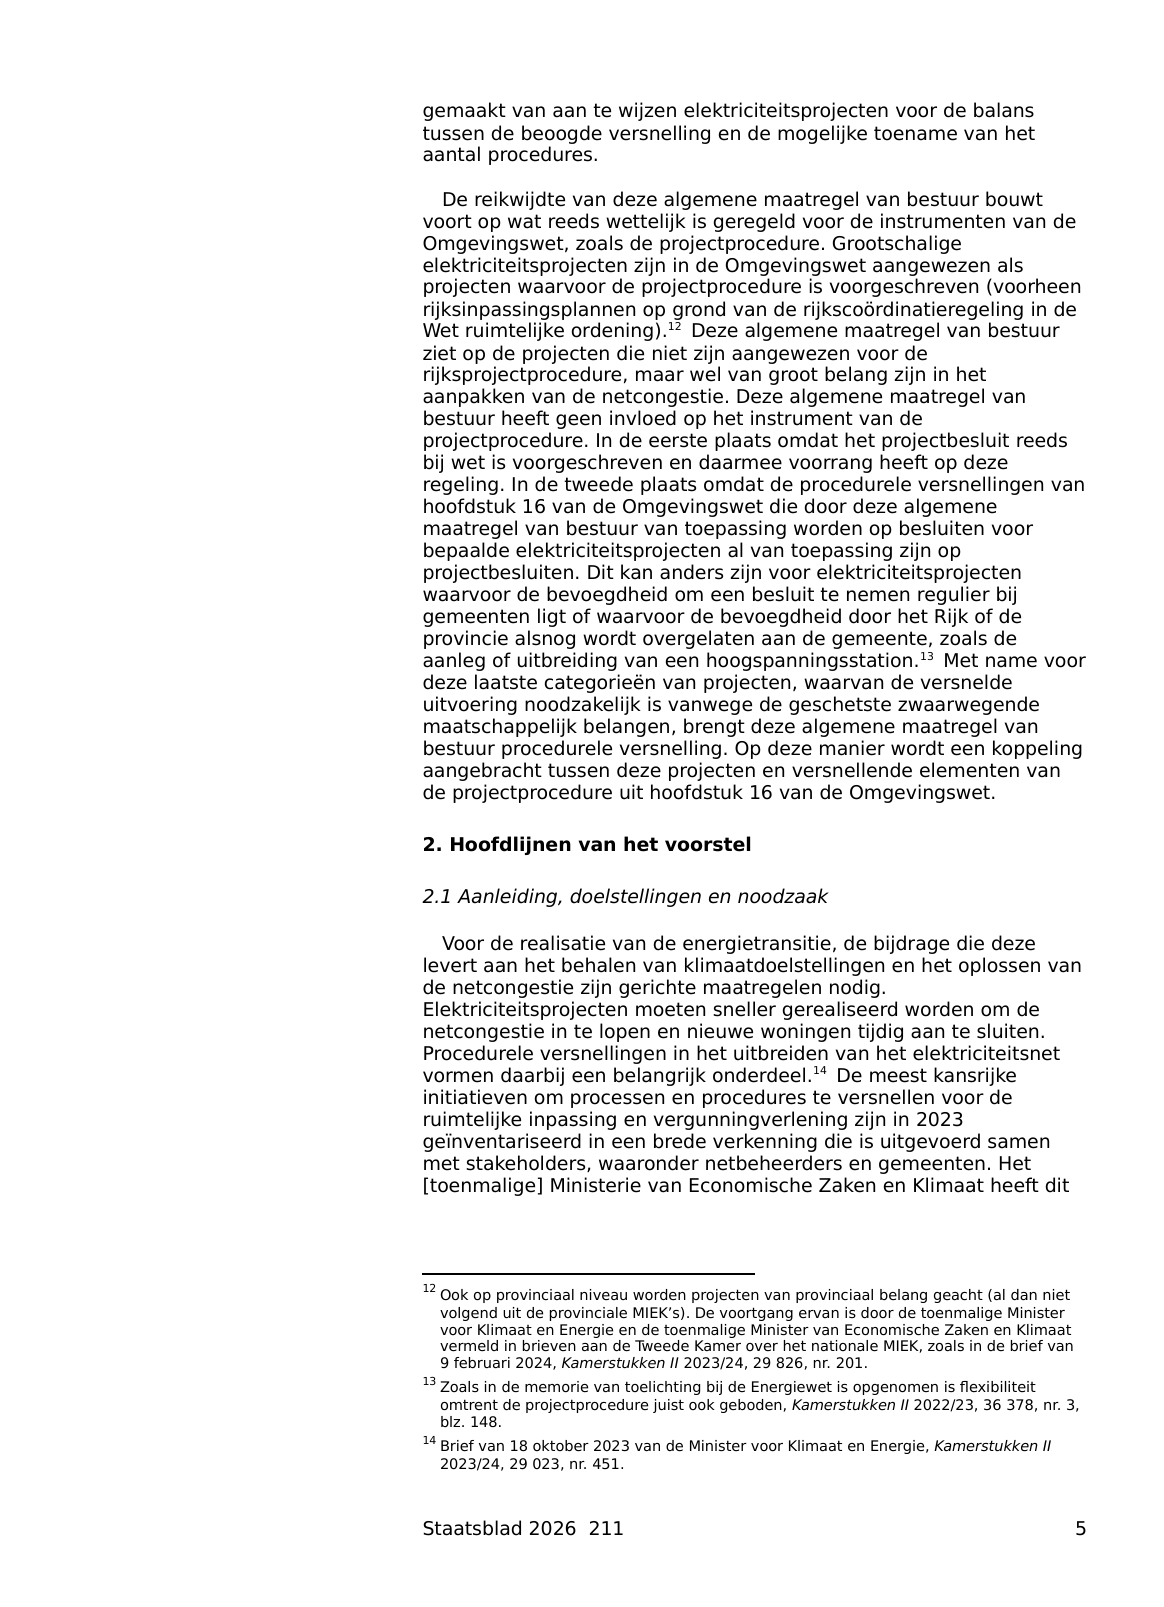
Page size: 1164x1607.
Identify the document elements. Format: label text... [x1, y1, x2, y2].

text gemaakt van aan te wijzen elektriciteitsprojecten voor de balans tussen de beoogde versnelling en de mogelijke toename van het aantal procedures. [422, 100, 1087, 166]
text De reikwijdte van deze algemene maatregel van bestuur bouwt voort op wat reeds wettelijk is geregeld voor de instrumenten van de Omgevingswet, zoals de projectprocedure. Grootschalige elektriciteitsprojecten zijn in de Omgevingswet aangewezen als projecten waarvoor de projectprocedure is voorgeschreven (voorheen rijksinpassingsplannen op grond van de rijkscoördinatieregeling in de Wet ruimtelijke ordening). Deze algemene maatregel van bestuur ziet op de projecten die niet zijn aangewezen voor de rijksprojectprocedure, maar wel van groot belang zijn in het aanpakken van de netcongestie. Deze algemene maatregel van bestuur heeft geen invloed op het instrument van de projectprocedure. In de eerste plaats omdat het projectbesluit reeds bij wet is voorgeschreven en daarmee voorrang heeft op deze regeling. In de tweede plaats omdat de procedurele versnellingen van hoofdstuk 16 van de Omgevingswet die door deze algemene maatregel van bestuur van toepassing worden op besluiten voor bepaalde elektriciteitsprojecten al van toepassing zijn op projectbesluiten. Dit kan anders zijn voor elektriciteitsprojecten waarvoor de bevoegdheid om een besluit te nemen regulier bij gemeenten ligt of waarvoor de bevoegdheid door het Rijk of de provincie alsnog wordt overgelaten aan de gemeente, zoals de aanleg of uitbreiding van een hoogspanningsstation. Met name voor deze laatste categorieën van projecten, waarvan de versnelde uitvoering noodzakelijk is vanwege de geschetste zwaarwegende maatschappelijk belangen, brengt deze algemene maatregel van bestuur procedurele versnelling. Op deze manier wordt een koppeling aangebracht tussen deze projecten en versnellende elementen van de projectprocedure uit hoofdstuk 16 van de Omgevingswet. [422, 188, 1087, 804]
text Ook op provinciaal niveau worden projecten van provinciaal belang geacht (al dan niet volgend uit de provinciale MIEK’s). De voortgang ervan is door de toenmalige Minister voor Klimaat en Energie en de toenmalige Minister van Economische Zaken en Klimaat vermeld in brieven aan de Tweede Kamer over het nationale MIEK, zoals in de brief van 9 februari 2024, Kamerstukken II 2023/24, 29 826, nr. 201. [422, 1283, 1087, 1372]
text Voor de realisatie van de energietransitie, de bijdrage die deze levert aan het behalen van klimaatdoelstellingen en het oplossen van de netcongestie zijn gerichte maatregelen nodig. Elektriciteitsprojecten moeten sneller gerealiseerd worden om de netcongestie in te lopen en nieuwe woningen tijdig aan te sluiten. Procedurele versnellingen in het uitbreiden van het elektriciteitsnet vormen daarbij een belangrijk onderdeel. De meest kansrijke initiatieven om processen en procedures te versnellen voor de ruimtelijke inpassing en vergunningverlening zijn in 2023 geïnventariseerd in een brede verkenning die is uitgevoerd samen met stakeholders, waaronder netbeheerders en gemeenten. Het [toenmalige] Ministerie van Economische Zaken en Klimaat heeft dit [422, 933, 1087, 1197]
subtitle 2.1 Aanleiding, doelstellingen en noodzaak [422, 886, 1087, 908]
text Zoals in de memorie van toelichting bij de Energiewet is opgenomen is flexibiliteit omtrent de projectprocedure juist ook geboden, Kamerstukken II 2022/23, 36 378, nr. 3, blz. 148. [422, 1375, 1087, 1431]
subtitle 2. Hoofdlijnen van het voorstel [422, 834, 1087, 856]
text Brief van 18 oktober 2023 van de Minister voor Klimaat en Energie, Kamerstukken II 2023/24, 29 023, nr. 451. [422, 1434, 1087, 1473]
